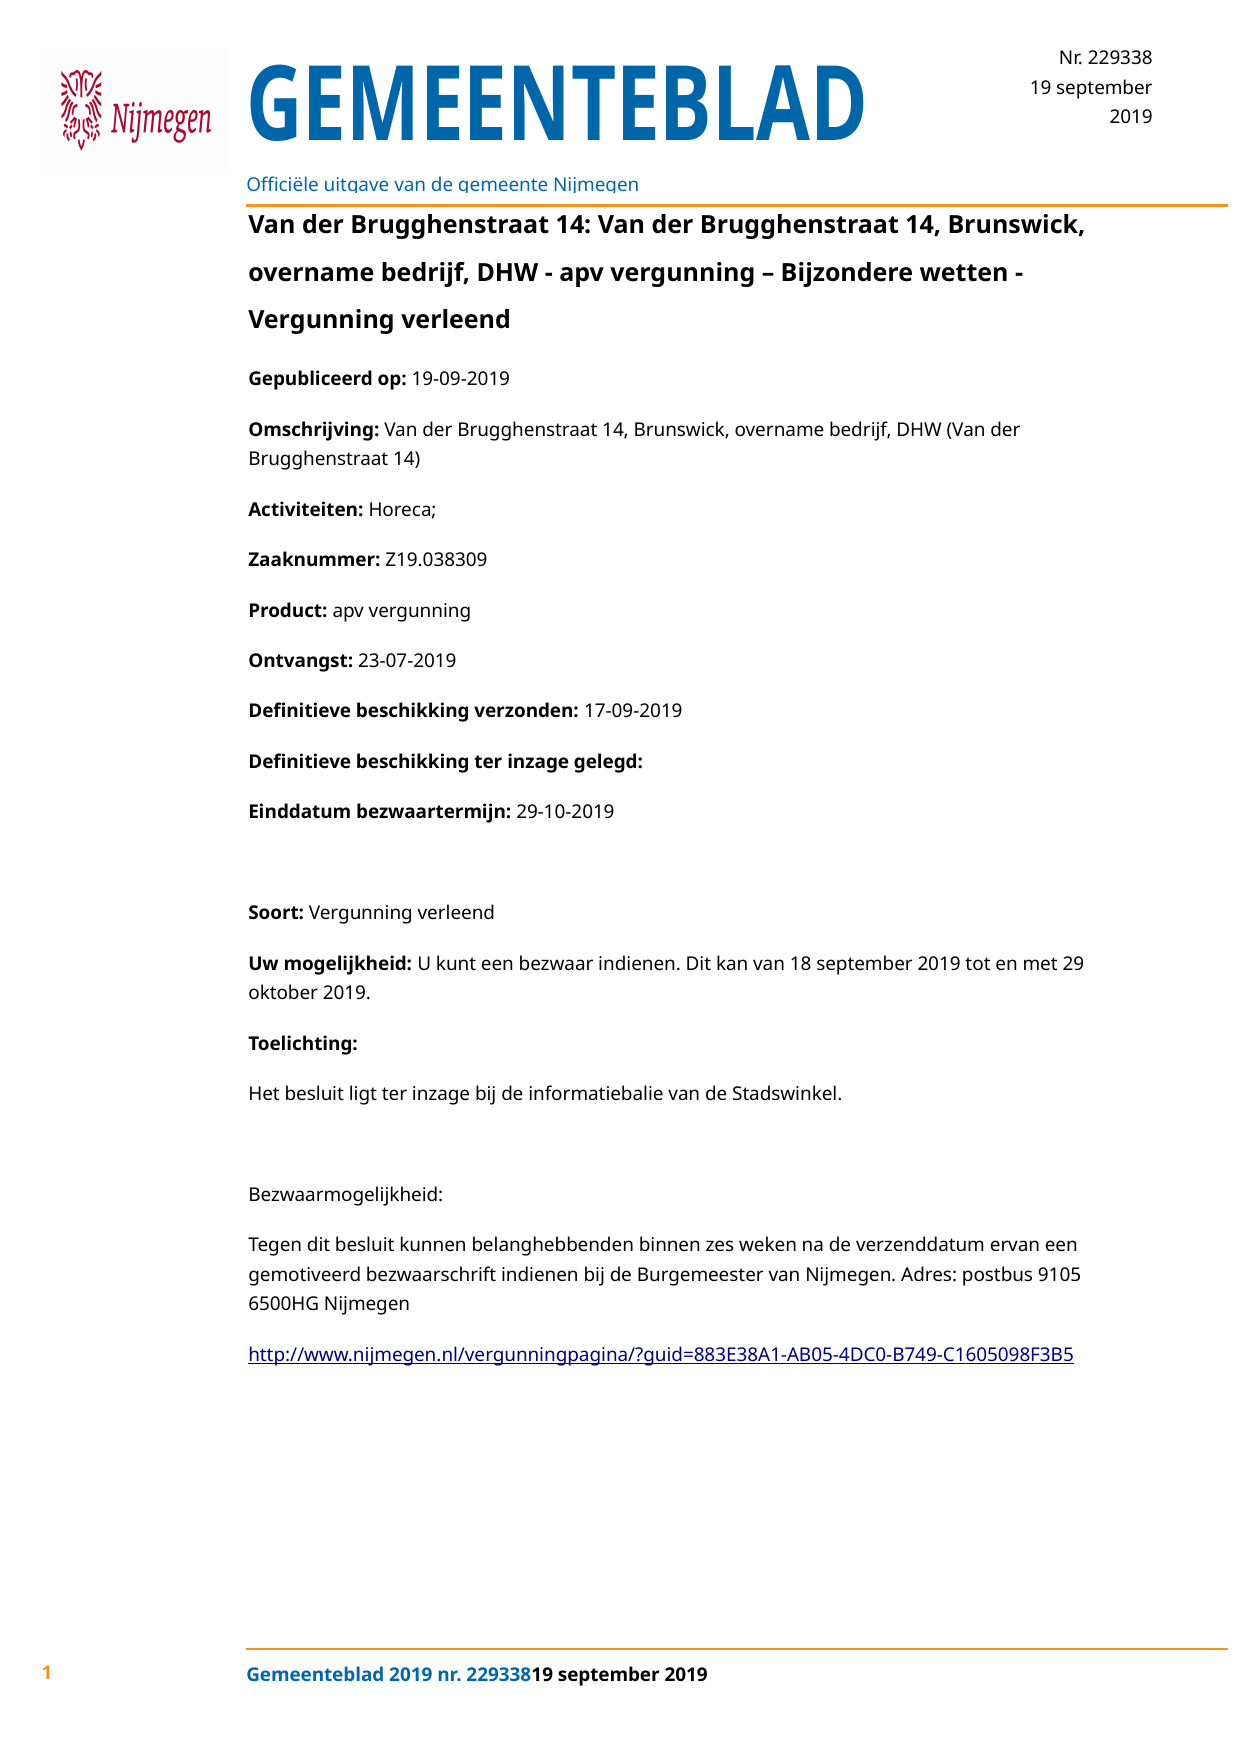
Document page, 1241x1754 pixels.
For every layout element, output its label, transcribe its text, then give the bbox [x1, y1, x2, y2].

text Activiteiten: Horeca; [248, 496, 1152, 522]
text Tegen dit besluit kunnen belanghebbenden binnen zes weken na de verzenddatum ervan een gemotiveerd bezwaarschrift indienen bij de Burgemeester van Nijmegen. Adres: postbus 9105 6500HG Nijmegen [248, 1231, 1152, 1316]
text Einddatum bezwaartermijn: 29-10-2019 [248, 798, 1152, 824]
text Bezwaarmogelijkheid: [248, 1181, 1152, 1207]
text Van der Brugghenstraat 14: Van der Brugghenstraat 14, Brunswick, overname bedrijf, DHW - apv vergunning – Bijzondere wetten - Vergunning verleend [248, 207, 1152, 336]
picture [41, 47, 231, 172]
text Definitieve beschikking verzonden: 17-09-2019 [248, 698, 1152, 723]
text Zaaknummer: Z19.038309 [248, 546, 1152, 572]
text Soort: Vergunning verleend [248, 899, 1152, 925]
text Toelichting: [248, 1030, 1152, 1055]
text Definitieve beschikking ter inzage gelegd: [248, 748, 1152, 774]
text Gepubliceerd op: 19-09-2019 [248, 366, 1152, 391]
text Ontvangst: 23-07-2019 [248, 647, 1152, 673]
text Product: apv vergunning [248, 597, 1152, 622]
text Uw mogelijkheid: U kunt een bezwaar indienen. Dit kan van 18 september 2019 tot en met 29 oktober 2019. [248, 950, 1152, 1005]
text Omschrijving: Van der Brugghenstraat 14, Brunswick, overname bedrijf, DHW (Van der Brugghenstraat 14) [248, 416, 1152, 471]
text http://www.nijmegen.nl/vergunningpagina/?guid=883E38A1-AB05-4DC0-B749-C1605098F3B5 [248, 1341, 1152, 1367]
text Het besluit ligt ter inzage bij de informatiebalie van de Stadswinkel. [248, 1080, 1152, 1106]
